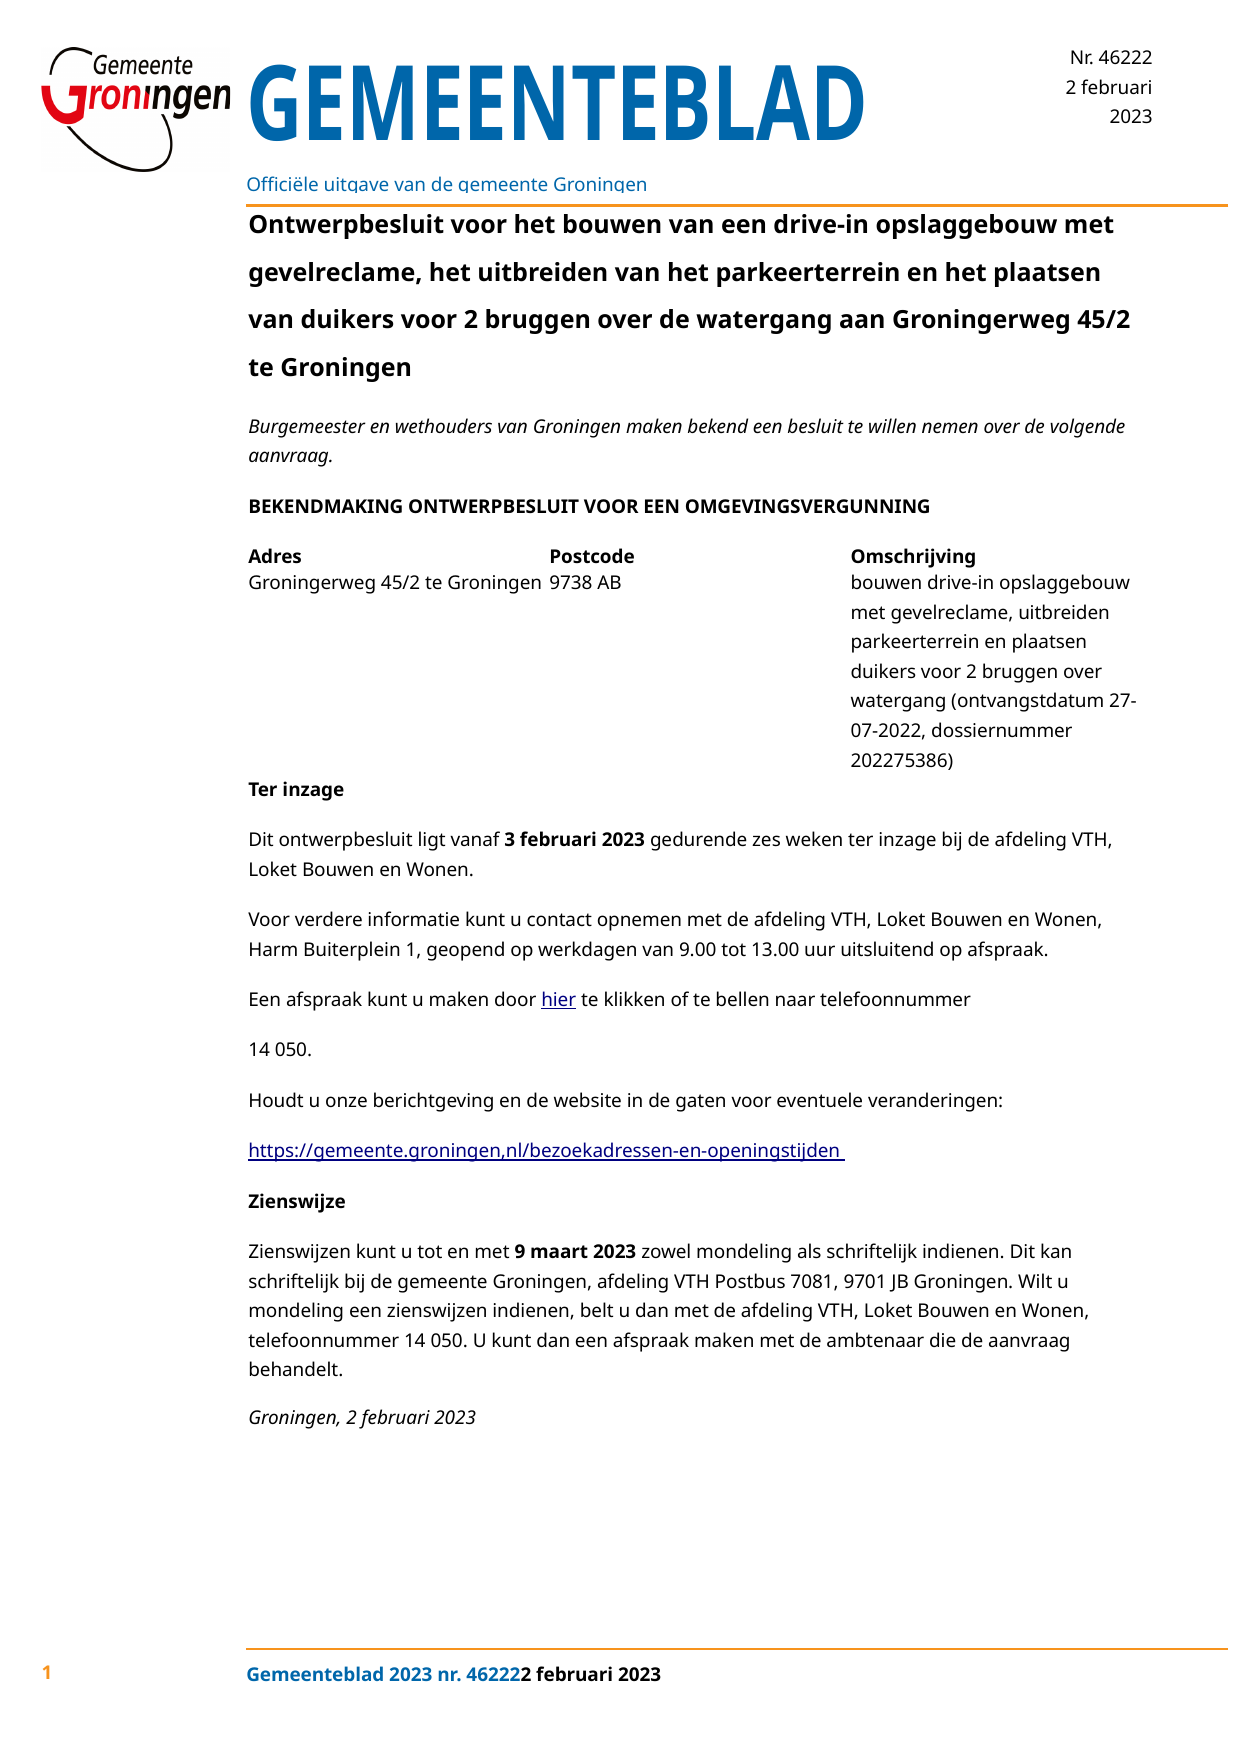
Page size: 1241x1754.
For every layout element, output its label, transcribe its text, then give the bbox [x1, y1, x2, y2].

text Groningen, 2 februari 2023 [248, 1404, 1152, 1430]
text Een afspraak kunt u maken door hier te klikken of te bellen naar telefoonnummer [248, 986, 1152, 1012]
table_header Adres [248, 544, 549, 569]
text Houdt u onze berichtgeving en de website in de gaten voor eventuele veranderingen: [248, 1087, 1152, 1113]
table_cell 9738 AB [549, 569, 850, 773]
text Dit ontwerpbesluit ligt vanaf 3 februari 2023 gedurende zes weken ter inzage bij de afdeling VTH, Loket Bouwen en Wonen. [248, 826, 1152, 882]
text Voor verdere informatie kunt u contact opnemen met de afdeling VTH, Loket Bouwen en Wonen, Harm Buiterplein 1, geopend op werkdagen van 9.00 tot 13.00 uur uitsluitend op afspraak. [248, 906, 1152, 962]
text Ontwerpbesluit voor het bouwen van een drive-in opslaggebouw met gevelreclame, het uitbreiden van het parkeerterrein en het plaatsen van duikers voor 2 bruggen over de watergang aan Groningerweg 45/2 te Groningen [248, 207, 1152, 384]
text Zienswijzen kunt u tot en met 9 maart 2023 zowel mondeling als schriftelijk indienen. Dit kan schriftelijk bij de gemeente Groningen, afdeling VTH Postbus 7081, 9701 JB Groningen. Wilt u mondeling een zienswijzen indienen, belt u dan met de afdeling VTH, Loket Bouwen en Wonen, telefoonnummer 14 050. U kunt dan een afspraak maken met de ambtenaar die de aanvraag behandelt. [248, 1238, 1152, 1382]
text Burgemeester en wethouders van Groningen maken bekend een besluit te willen nemen over de volgende aanvraag. [248, 413, 1152, 468]
text https://gemeente.groningen,nl/bezoekadressen-en-openingstijden [248, 1137, 1152, 1163]
table_cell Groningerweg 45/2 te Groningen [248, 569, 549, 773]
text 14 050. [248, 1037, 1152, 1062]
table_cell bouwen drive-in opslaggebouw met gevelreclame, uitbreiden parkeerterrein en plaatsen duikers voor 2 bruggen over watergang (ontvangstdatum 27-07-2022, dossiernummer 202275386) [850, 569, 1152, 773]
text BEKENDMAKING ONTWERPBESLUIT VOOR EEN OMGEVINGSVERGUNNING [248, 493, 1152, 519]
table_header Omschrijving [850, 544, 1152, 569]
picture [41, 47, 231, 172]
table_header Postcode [549, 544, 850, 569]
text Ter inzage [248, 776, 1152, 802]
text Zienswijze [248, 1188, 1152, 1214]
